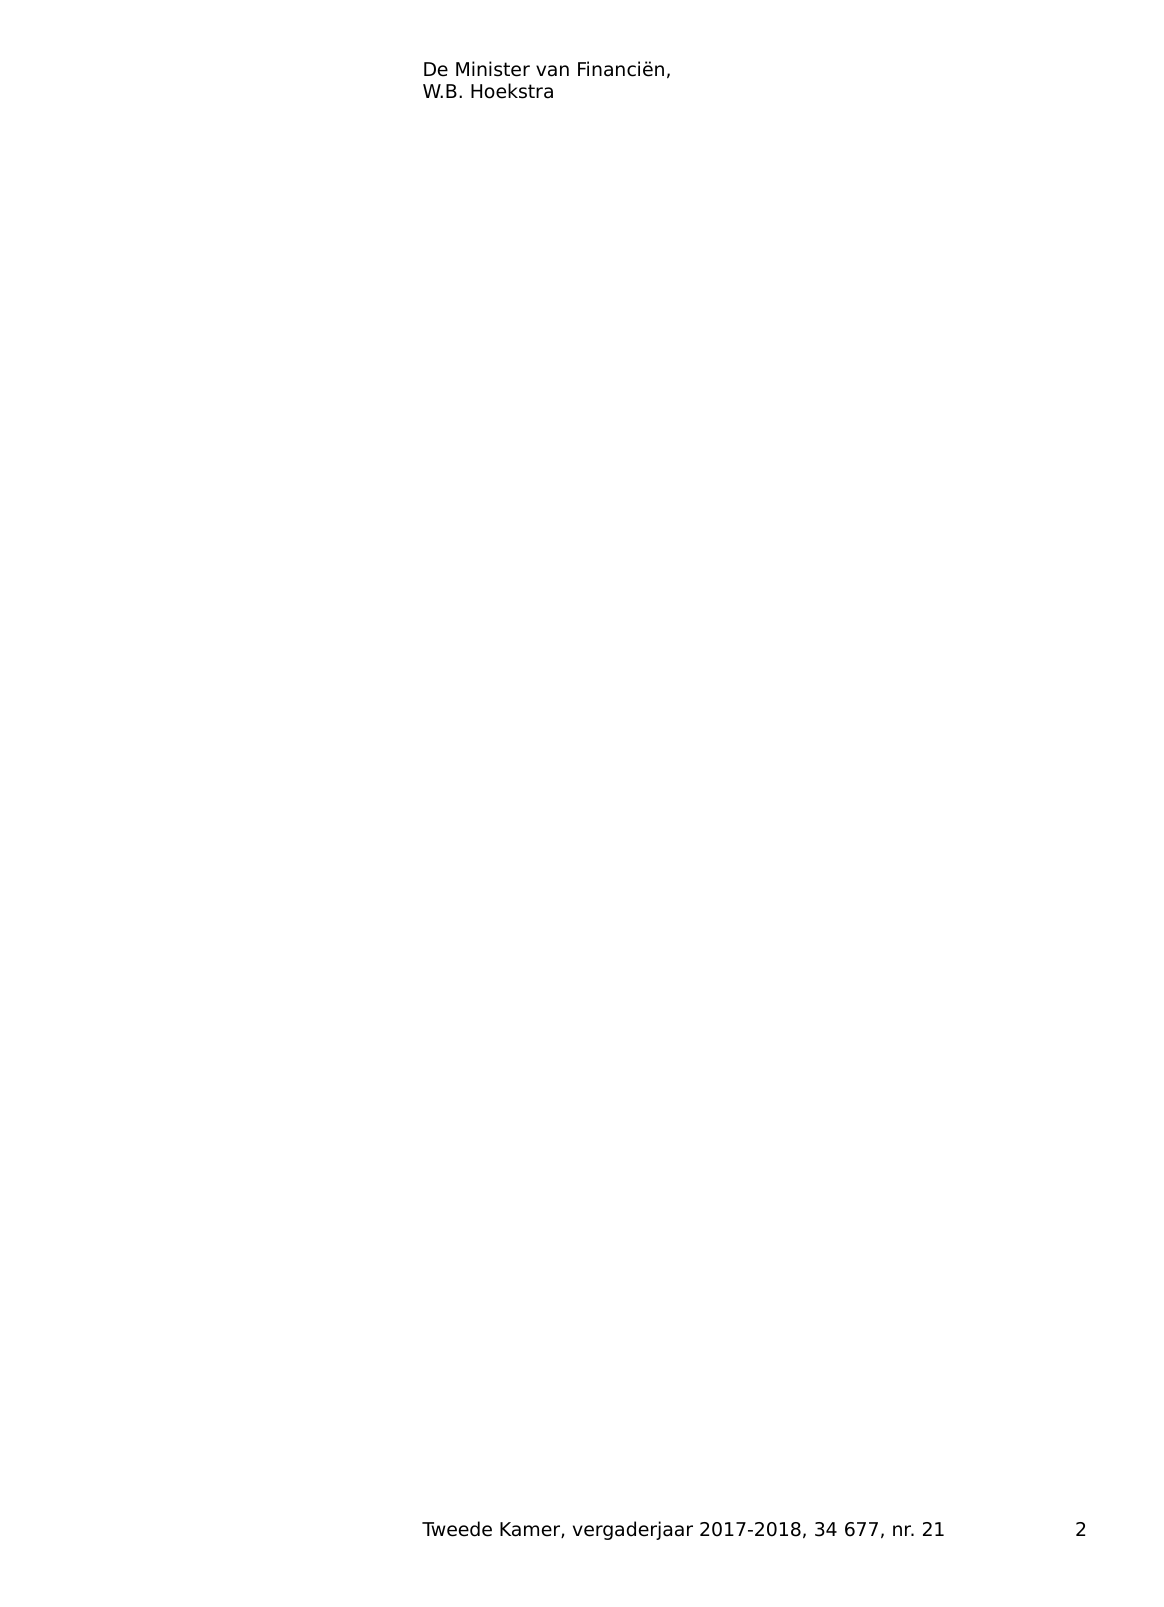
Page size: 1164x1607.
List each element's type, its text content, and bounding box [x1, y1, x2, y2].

text De Minister van Financiën, W.B. Hoekstra [422, 59, 1087, 103]
